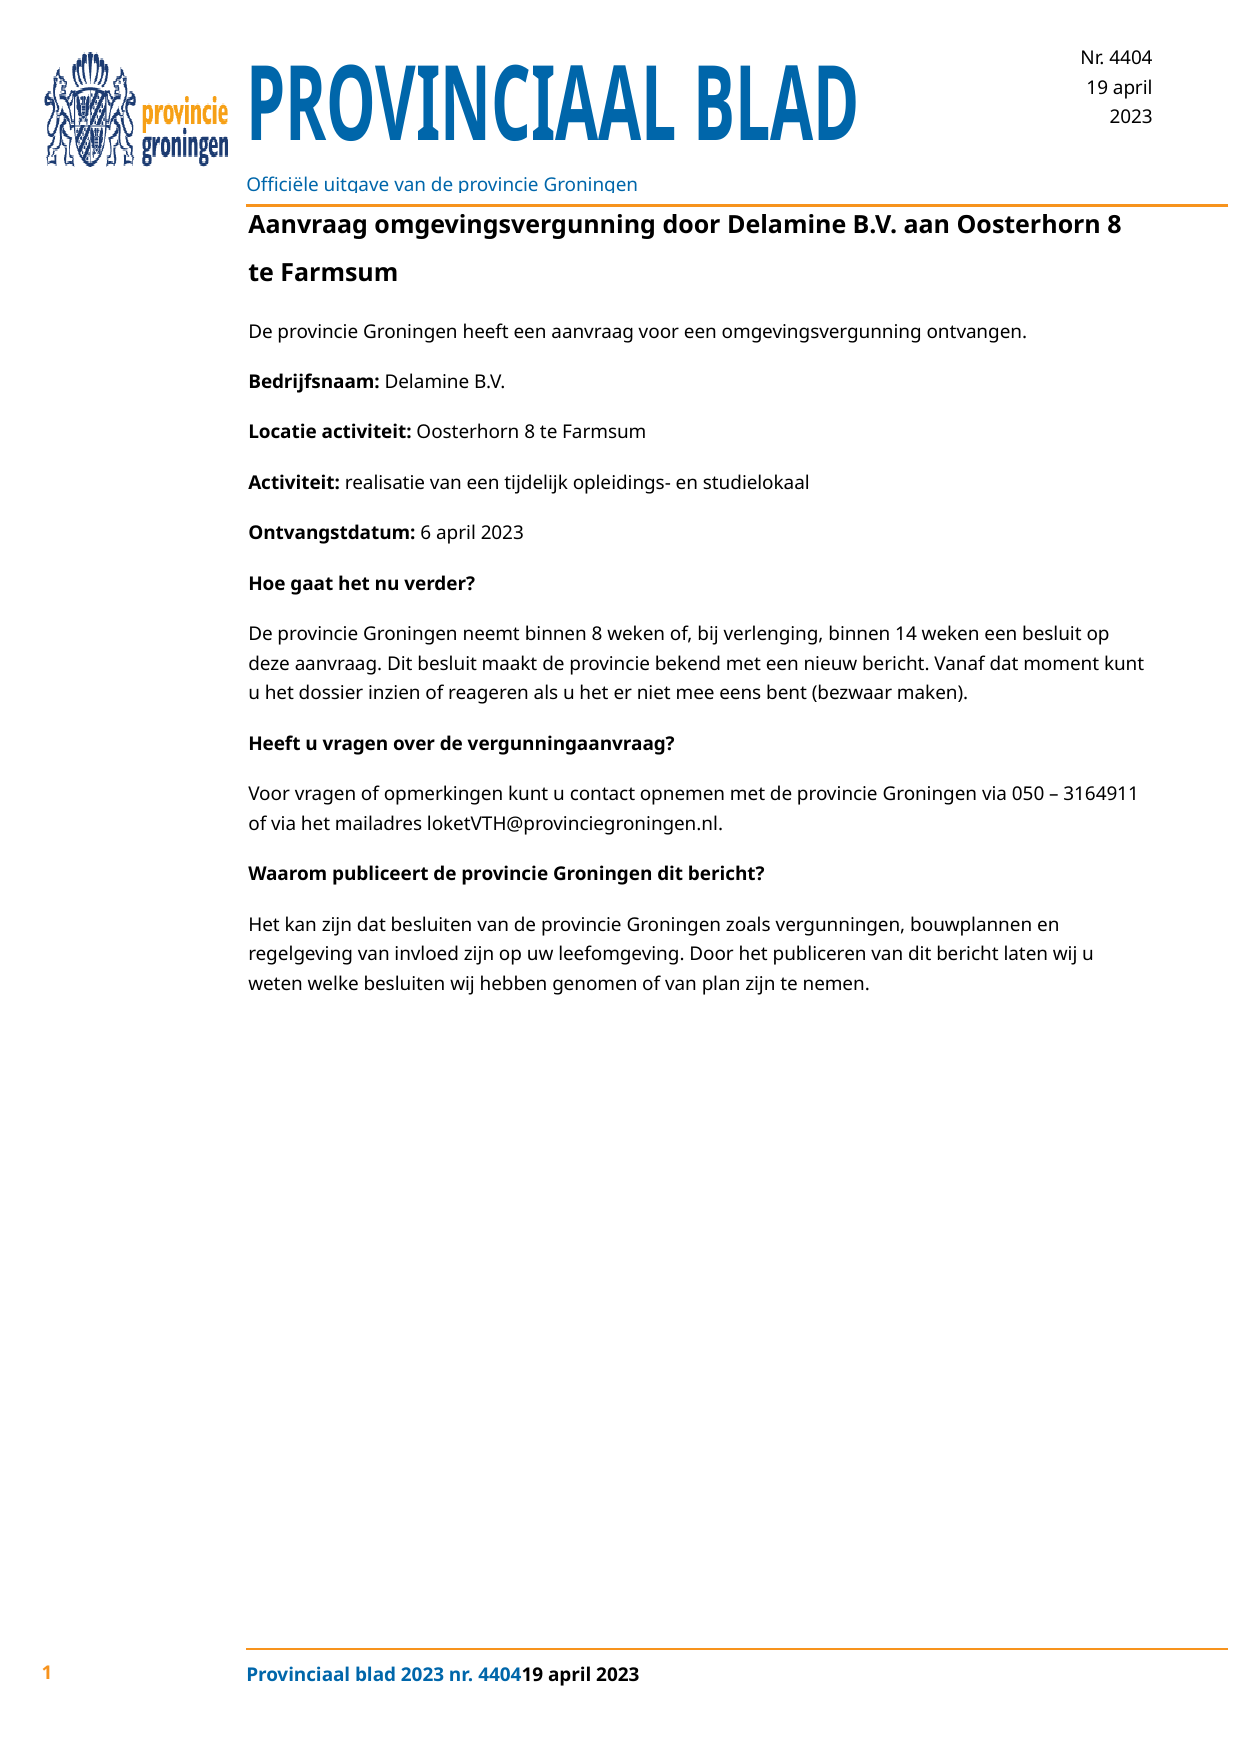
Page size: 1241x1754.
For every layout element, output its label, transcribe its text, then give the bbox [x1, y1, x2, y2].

text Bedrijfsnaam: Delamine B.V. [248, 368, 1152, 394]
text Aanvraag omgevingsvergunning door Delamine B.V. aan Oosterhorn 8 te Farmsum [248, 207, 1152, 288]
text Ontvangstdatum: 6 april 2023 [248, 519, 1152, 545]
text Activiteit: realisatie van een tijdelijk opleidings- en studielokaal [248, 469, 1152, 495]
text Het kan zijn dat besluiten van de provincie Groningen zoals vergunningen, bouwplannen en regelgeving van invloed zijn op uw leefomgeving. Door het publiceren van dit bericht laten wij u weten welke besluiten wij hebben genomen of van plan zijn te nemen. [248, 911, 1152, 996]
text Locatie activiteit: Oosterhorn 8 te Farmsum [248, 419, 1152, 444]
text Waarom publiceert de provincie Groningen dit bericht? [248, 860, 1152, 886]
picture [41, 47, 231, 172]
text Hoe gaat het nu verder? [248, 570, 1152, 596]
text De provincie Groningen heeft een aanvraag voor een omgevingsvergunning ontvangen. [248, 318, 1152, 344]
text Heeft u vragen over de vergunningaanvraag? [248, 730, 1152, 756]
text De provincie Groningen neemt binnen 8 weken of, bij verlenging, binnen 14 weken een besluit op deze aanvraag. Dit besluit maakt de provincie bekend met een nieuw bericht. Vanaf dat moment kunt u het dossier inzien of reageren als u het er niet mee eens bent (bezwaar maken). [248, 620, 1152, 705]
text Voor vragen of opmerkingen kunt u contact opnemen met de provincie Groningen via 050 – 3164911 of via het mailadres loketVTH@provinciegroningen.nl. [248, 780, 1152, 836]
